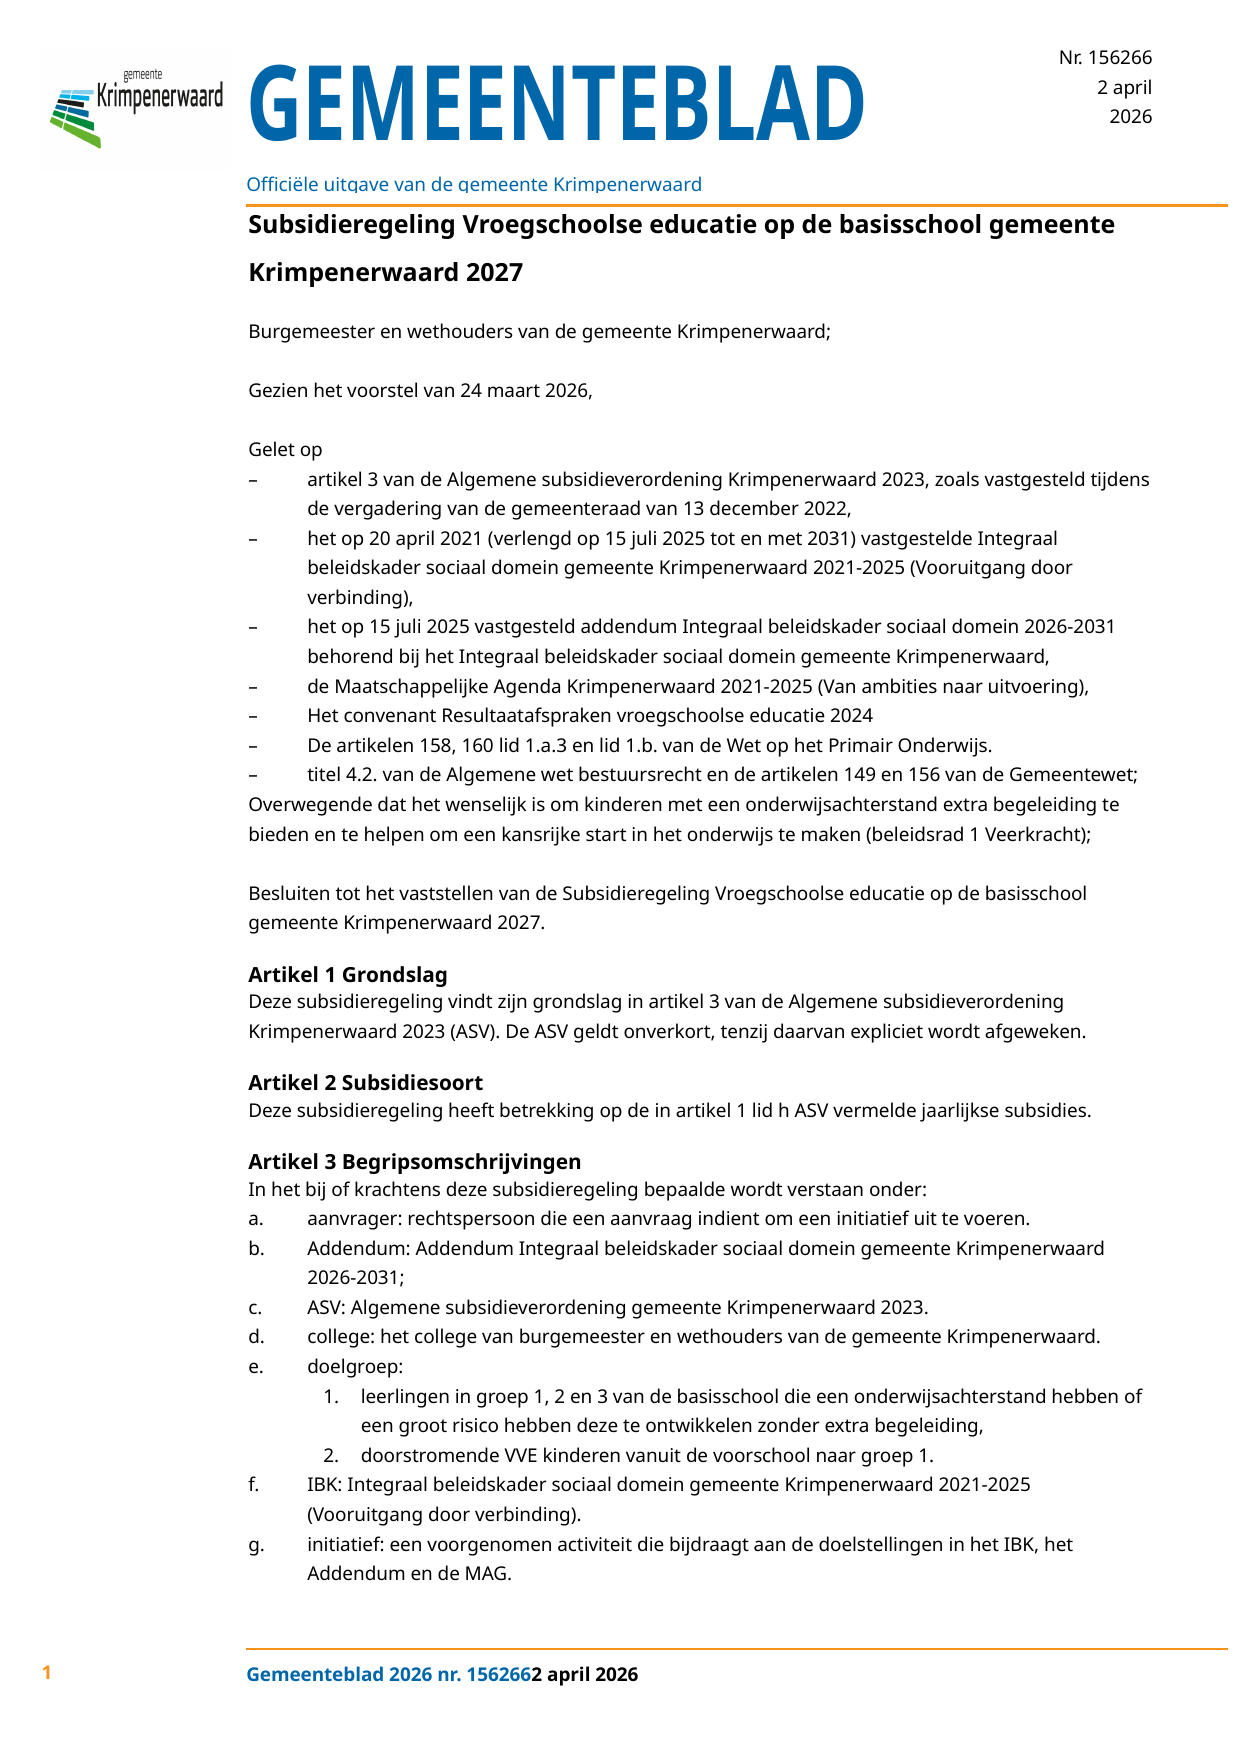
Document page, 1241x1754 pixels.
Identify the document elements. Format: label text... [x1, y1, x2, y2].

text Gelet op [248, 436, 1152, 462]
picture [41, 47, 231, 172]
text In het bij of krachtens deze subsidieregeling bepaalde wordt verstaan onder: [248, 1176, 1152, 1201]
list het op 20 april 2021 (verlengd op 15 juli 2025 tot en met 2031) vastgestelde Integraal beleidskader sociaal domein gemeente Krimpenerwaard 2021-2025 (Vooruitgang door verbinding), [248, 525, 1152, 610]
list Het convenant Resultaatafspraken vroegschoolse educatie 2024 [248, 702, 1152, 728]
list doorstromende VVE kinderen vanuit de voorschool naar groep 1. [323, 1442, 1152, 1468]
list college: het college van burgemeester en wethouders van de gemeente Krimpenerwaard. [248, 1324, 1152, 1349]
list Addendum: Addendum Integraal beleidskader sociaal domein gemeente Krimpenerwaard 2026-2031; [248, 1235, 1152, 1290]
list het op 15 juli 2025 vastgesteld addendum Integraal beleidskader sociaal domein 2026-2031 behorend bij het Integraal beleidskader sociaal domein gemeente Krimpenerwaard, [248, 614, 1152, 669]
list artikel 3 van de Algemene subsidieverordening Krimpenerwaard 2023, zoals vastgesteld tijdens de vergadering van de gemeenteraad van 13 december 2022, [248, 466, 1152, 521]
list IBK: Integraal beleidskader sociaal domein gemeente Krimpenerwaard 2021-2025 (Vooruitgang door verbinding). [248, 1472, 1152, 1527]
list aanvrager: rechtspersoon die een aanvraag indient om een initiatief uit te voeren. [248, 1205, 1152, 1231]
text Gezien het voorstel van 24 maart 2026, [248, 377, 1152, 403]
list doelgroep: [248, 1353, 1152, 1379]
text Artikel 2 Subsidiesoort [248, 1068, 1152, 1097]
text Deze subsidieregeling vindt zijn grondslag in artikel 3 van de Algemene subsidieverordening Krimpenerwaard 2023 (ASV). De ASV geldt onverkort, tenzij daarvan expliciet wordt afgeweken. [248, 988, 1152, 1044]
list leerlingen in groep 1, 2 en 3 van de basisschool die een onderwijsachterstand hebben of een groot risico hebben deze te ontwikkelen zonder extra begeleiding, [323, 1383, 1152, 1438]
text Overwegende dat het wenselijk is om kinderen met een onderwijsachterstand extra begeleiding te bieden en te helpen om een kansrijke start in het onderwijs te maken (beleidsrad 1 Veerkracht); [248, 791, 1152, 847]
text Artikel 1 Grondslag [248, 960, 1152, 988]
text Deze subsidieregeling heeft betrekking op de in artikel 1 lid h ASV vermelde jaarlijkse subsidies. [248, 1097, 1152, 1123]
text Besluiten tot het vaststellen van de Subsidieregeling Vroegschoolse educatie op de basisschool gemeente Krimpenerwaard 2027. [248, 880, 1152, 935]
list de Maatschappelijke Agenda Krimpenerwaard 2021-2025 (Van ambities naar uitvoering), [248, 673, 1152, 699]
text Subsidieregeling Vroegschoolse educatie op de basisschool gemeente Krimpenerwaard 2027 [248, 207, 1152, 288]
text Burgemeester en wethouders van de gemeente Krimpenerwaard; [248, 318, 1152, 344]
list ASV: Algemene subsidieverordening gemeente Krimpenerwaard 2023. [248, 1294, 1152, 1320]
list titel 4.2. van de Algemene wet bestuursrecht en de artikelen 149 en 156 van de Gemeentewet; [248, 762, 1152, 787]
text Artikel 3 Begripsomschrijvingen [248, 1147, 1152, 1176]
list initiatief: een voorgenomen activiteit die bijdraagt aan de doelstellingen in het IBK, het Addendum en de MAG. [248, 1531, 1152, 1586]
list De artikelen 158, 160 lid 1.a.3 en lid 1.b. van de Wet op het Primair Onderwijs. [248, 732, 1152, 758]
